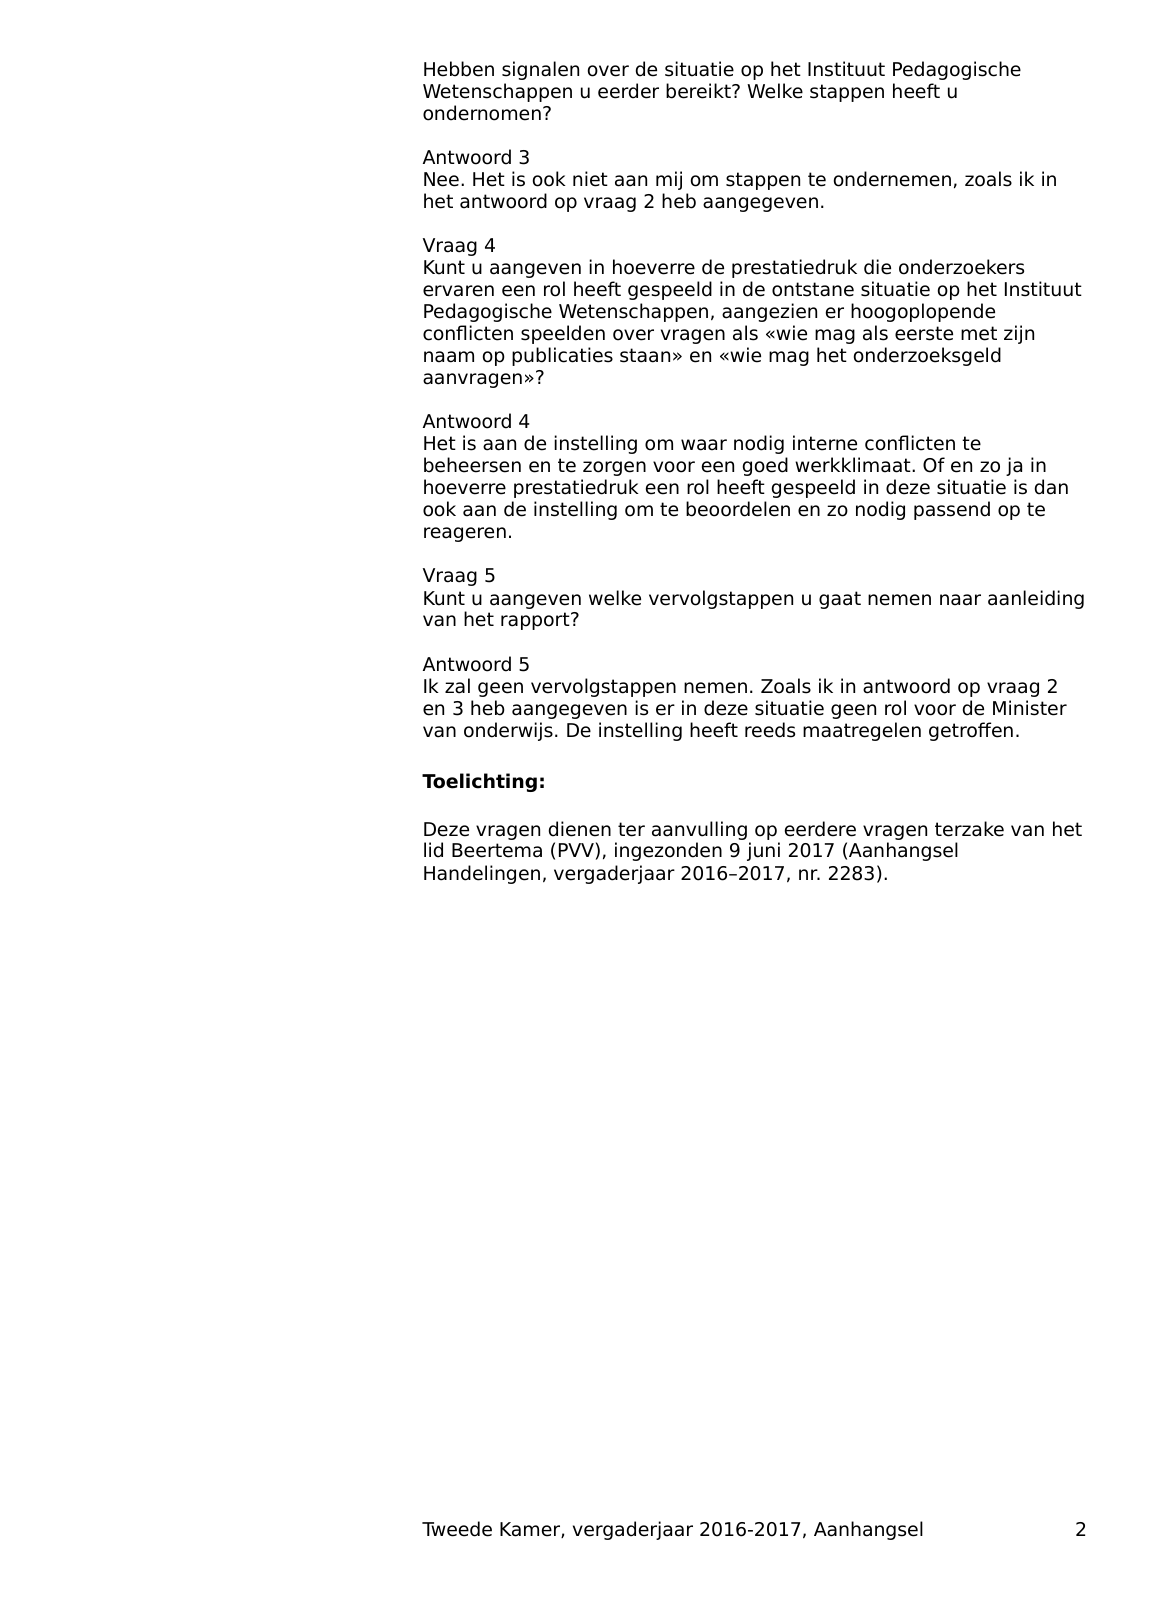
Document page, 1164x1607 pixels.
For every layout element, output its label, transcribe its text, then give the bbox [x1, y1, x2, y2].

text Vraag 5 [422, 565, 1087, 587]
text Deze vragen dienen ter aanvulling op eerdere vragen terzake van het lid Beertema (PVV), ingezonden 9 juni 2017 (Aanhangsel Handelingen, vergaderjaar 2016–2017, nr. 2283). [422, 818, 1087, 884]
text Antwoord 3 [422, 147, 1087, 169]
text Vraag 4 [422, 235, 1087, 257]
text Ik zal geen vervolgstappen nemen. Zoals ik in antwoord op vraag 2 en 3 heb aangegeven is er in deze situatie geen rol voor de Minister van onderwijs. De instelling heeft reeds maatregelen getroffen. [422, 676, 1087, 741]
subtitle Toelichting: [422, 771, 1087, 793]
text Kunt u aangeven welke vervolgstappen u gaat nemen naar aanleiding van het rapport? [422, 587, 1087, 631]
text Het is aan de instelling om waar nodig interne conflicten te beheersen en te zorgen voor een goed werkklimaat. Of en zo ja in hoeverre prestatiedruk een rol heeft gespeeld in deze situatie is dan ook aan de instelling om te beoordelen en zo nodig passend op te reageren. [422, 433, 1087, 543]
text Antwoord 4 [422, 411, 1087, 433]
text Kunt u aangeven in hoeverre de prestatiedruk die onderzoekers ervaren een rol heeft gespeeld in de ontstane situatie op het Instituut Pedagogische Wetenschappen, aangezien er hoogoplopende conflicten speelden over vragen als «wie mag als eerste met zijn naam op publicaties staan» en «wie mag het onderzoeksgeld aanvragen»? [422, 257, 1087, 389]
text Antwoord 5 [422, 653, 1087, 676]
text Hebben signalen over de situatie op het Instituut Pedagogische Wetenschappen u eerder bereikt? Welke stappen heeft u ondernomen? [422, 59, 1087, 125]
text Nee. Het is ook niet aan mij om stappen te ondernemen, zoals ik in het antwoord op vraag 2 heb aangegeven. [422, 169, 1087, 213]
